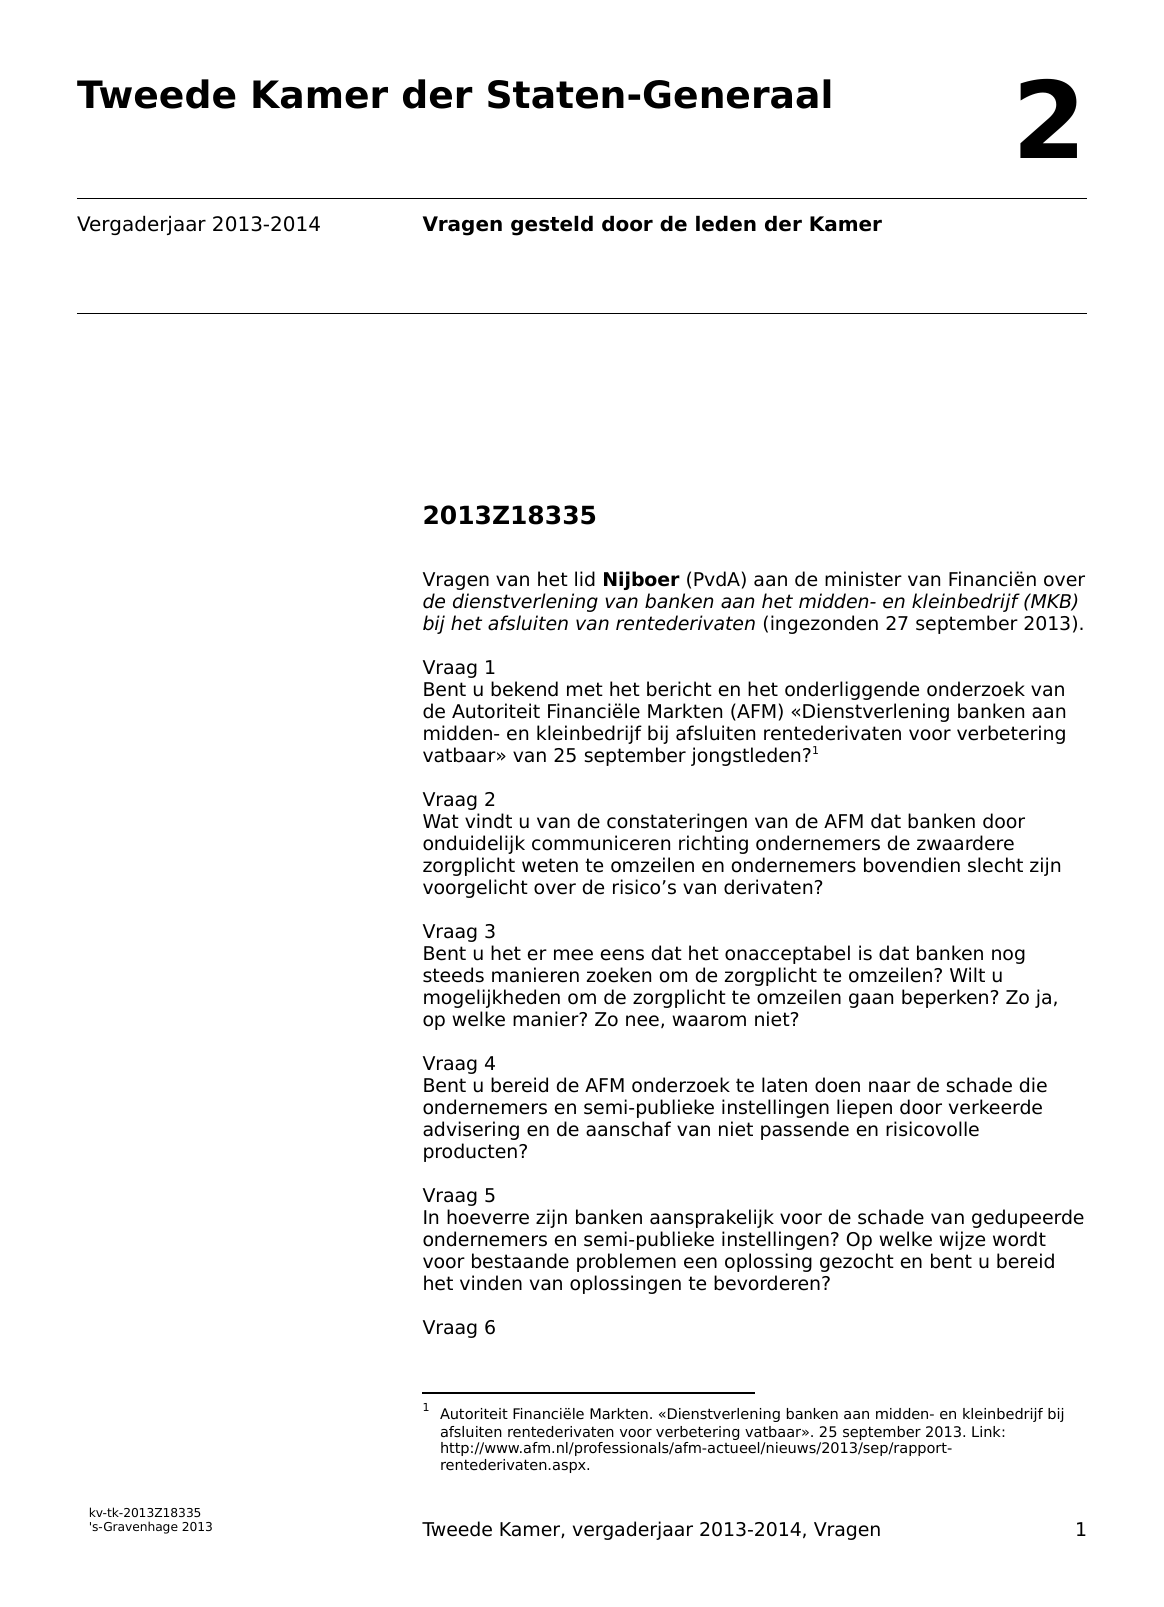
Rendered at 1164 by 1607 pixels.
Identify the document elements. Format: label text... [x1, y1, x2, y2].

text kv-tk-2013Z18335 [88, 1506, 323, 1520]
table_header Tweede Kamer der Staten-Generaal [77, 59, 886, 198]
text Vraag 6 [422, 1317, 1087, 1339]
table_cell Vragen gesteld door de leden der Kamer [422, 199, 1087, 313]
text Vraag 1 [422, 657, 1087, 679]
text Bent u bereid de AFM onderzoek te laten doen naar de schade die ondernemers en semi-publieke instellingen liepen door verkeerde advisering en de aanschaf van niet passende en risicovolle producten? [422, 1075, 1087, 1163]
text Wat vindt u van de constateringen van de AFM dat banken door onduidelijk communiceren richting ondernemers de zwaardere zorgplicht weten te omzeilen en ondernemers bovendien slecht zijn voorgelicht over de risico’s van derivaten? [422, 811, 1087, 899]
text 2013Z18335 [422, 501, 1087, 531]
text 's-Gravenhage 2013 [88, 1520, 323, 1534]
text Bent u het er mee eens dat het onacceptabel is dat banken nog steeds manieren zoeken om de zorgplicht te omzeilen? Wilt u mogelijkheden om de zorgplicht te omzeilen gaan beperken? Zo ja, op welke manier? Zo nee, waarom niet? [422, 943, 1087, 1031]
table_cell Vergaderjaar 2013-2014 [77, 199, 422, 313]
text Vragen van het lid Nijboer (PvdA) aan de minister van Financiën over de dienstverlening van banken aan het midden- en kleinbedrijf (MKB) bij het afsluiten van rentederivaten (ingezonden 27 september 2013). [422, 569, 1087, 635]
text Vraag 3 [422, 921, 1087, 943]
text Vraag 5 [422, 1185, 1087, 1207]
text Vraag 2 [422, 789, 1087, 811]
text Autoriteit Financiële Markten. «Dienstverlening banken aan midden- en kleinbedrijf bij afsluiten rentederivaten voor verbetering vatbaar». 25 september 2013. Link: http://www.afm.nl/professionals/afm-actueel/nieuws/2013/sep/rapport-rentederivaten.aspx. [422, 1402, 1087, 1474]
text In hoeverre zijn banken aansprakelijk voor de schade van gedupeerde ondernemers en semi-publieke instellingen? Op welke wijze wordt voor bestaande problemen een oplossing gezocht en bent u bereid het vinden van oplossingen te bevorderen? [422, 1207, 1087, 1295]
table_header 2 [886, 59, 1087, 198]
text Vraag 4 [422, 1053, 1087, 1075]
text Bent u bekend met het bericht en het onderliggende onderzoek van de Autoriteit Financiële Markten (AFM) «Dienstverlening banken aan midden- en kleinbedrijf bij afsluiten rentederivaten voor verbetering vatbaar» van 25 september jongstleden? [422, 679, 1087, 767]
